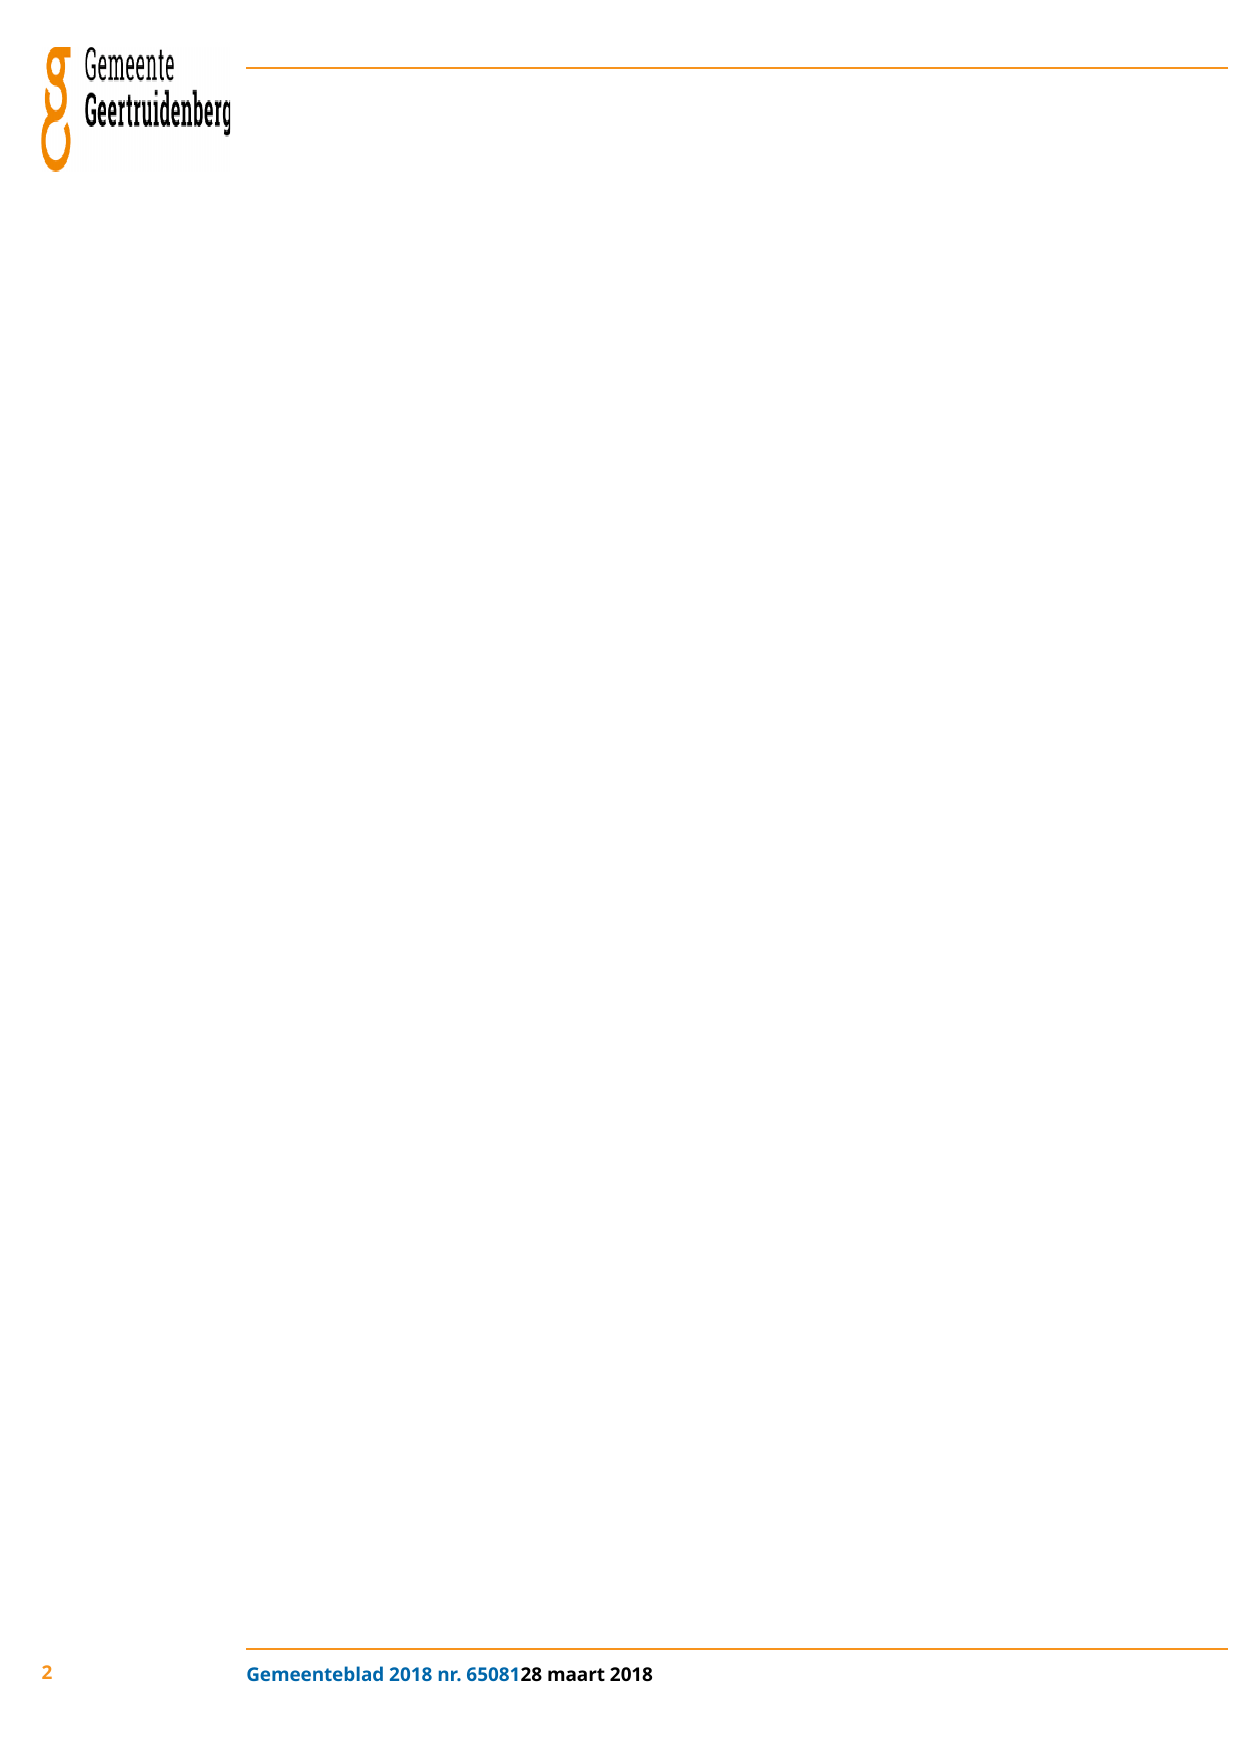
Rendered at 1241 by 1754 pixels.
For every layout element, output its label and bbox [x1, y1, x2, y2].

picture [41, 47, 231, 172]
